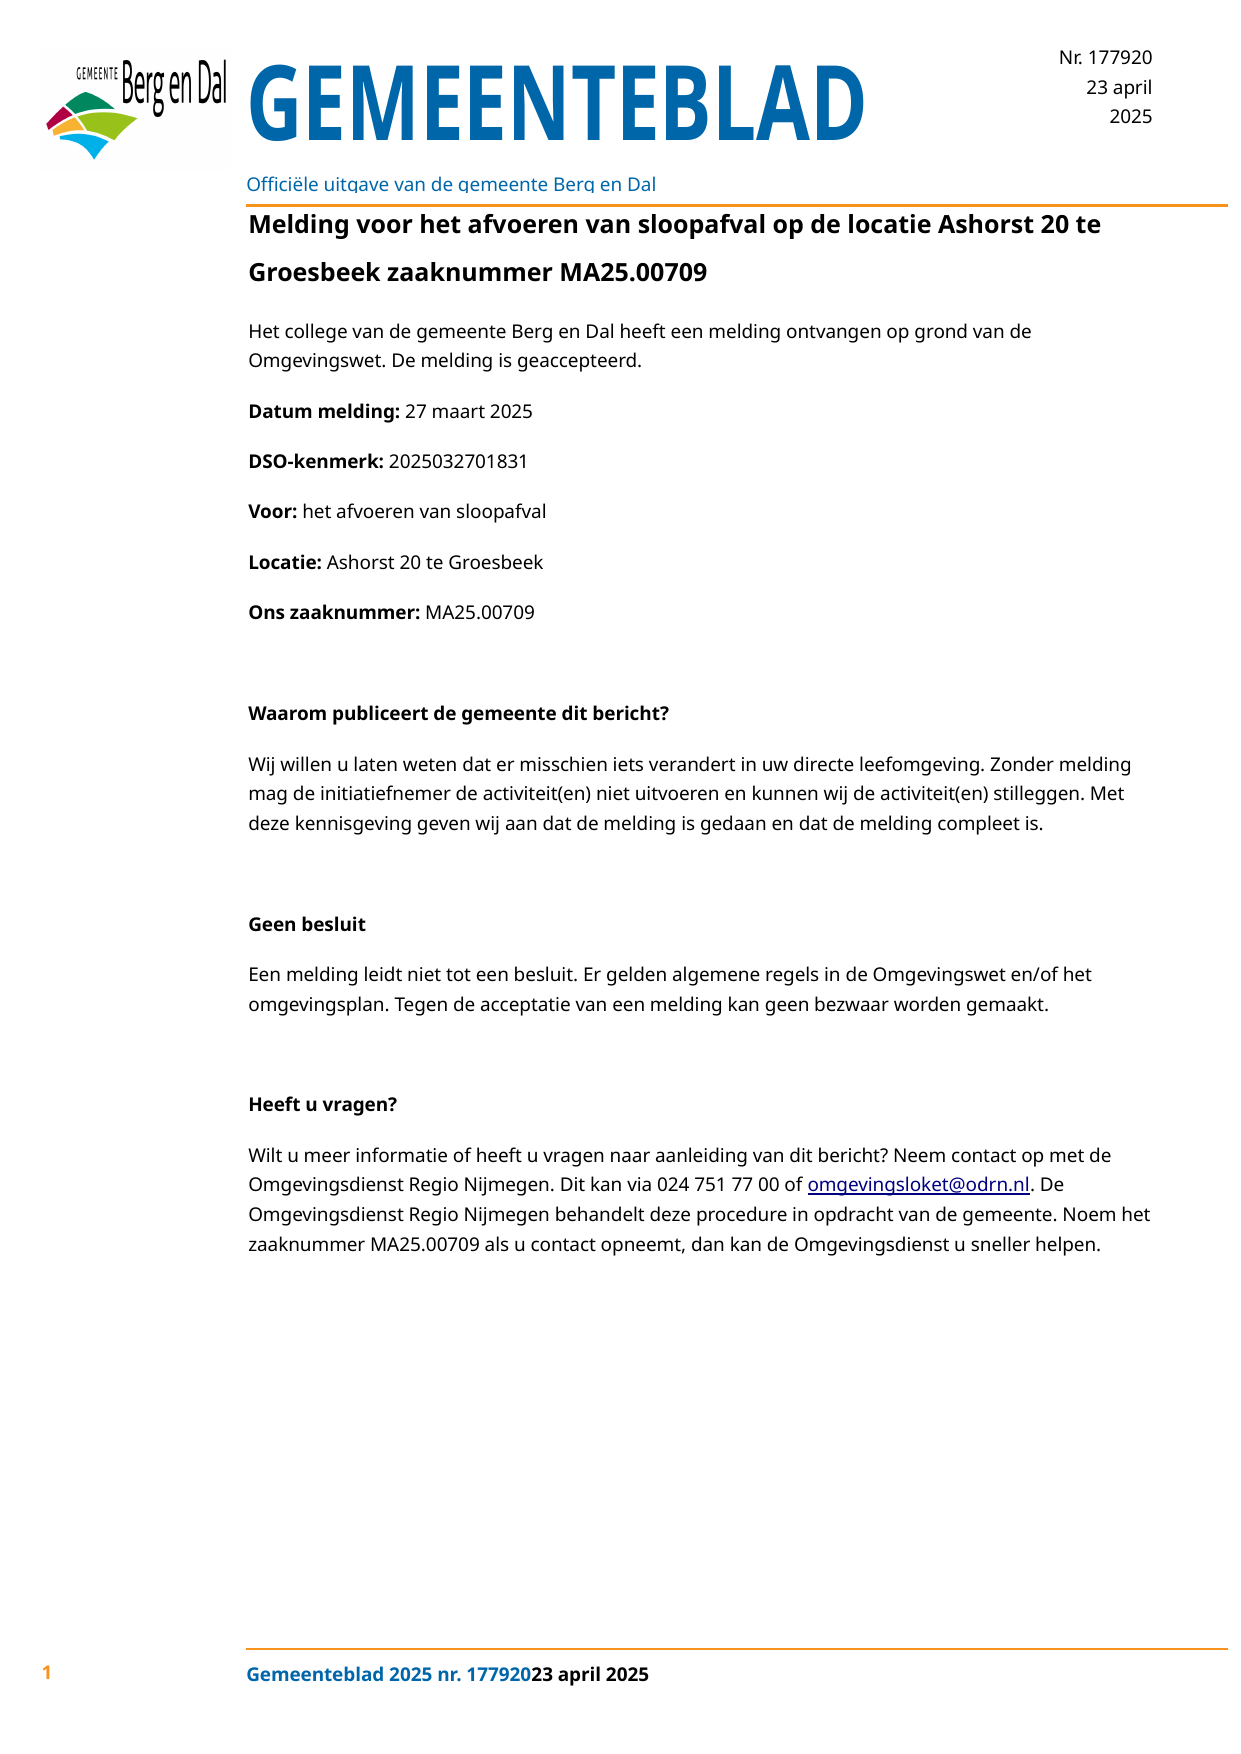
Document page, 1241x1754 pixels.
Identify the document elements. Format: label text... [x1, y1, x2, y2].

text Wilt u meer informatie of heeft u vragen naar aanleiding van dit bericht? Neem contact op met de Omgevingsdienst Regio Nijmegen. Dit kan via 024 751 77 00 of omgevingsloket@odrn.nl. De Omgevingsdienst Regio Nijmegen behandelt deze procedure in opdracht van de gemeente. Noem het zaaknummer MA25.00709 als u contact opneemt, dan kan de Omgevingsdienst u sneller helpen. [248, 1142, 1152, 1257]
text Geen besluit [248, 911, 1152, 937]
text Melding voor het afvoeren van sloopafval op de locatie Ashorst 20 te Groesbeek zaaknummer MA25.00709 [248, 207, 1152, 288]
text Het college van de gemeente Berg en Dal heeft een melding ontvangen op grond van de Omgevingswet. De melding is geaccepteerd. [248, 318, 1152, 373]
text Locatie: Ashorst 20 te Groesbeek [248, 549, 1152, 575]
text Heeft u vragen? [248, 1092, 1152, 1117]
text Voor: het afvoeren van sloopafval [248, 499, 1152, 524]
text Datum melding: 27 maart 2025 [248, 398, 1152, 424]
text DSO-kenmerk: 2025032701831 [248, 448, 1152, 474]
text Ons zaaknummer: MA25.00709 [248, 599, 1152, 625]
text Een melding leidt niet tot een besluit. Er gelden algemene regels in de Omgevingswet en/of het omgevingsplan. Tegen de acceptatie van een melding kan geen bezwaar worden gemaakt. [248, 961, 1152, 1017]
picture [41, 47, 231, 172]
text Waarom publiceert de gemeente dit bericht? [248, 700, 1152, 726]
text Wij willen u laten weten dat er misschien iets verandert in uw directe leefomgeving. Zonder melding mag de initiatiefnemer de activiteit(en) niet uitvoeren en kunnen wij de activiteit(en) stilleggen. Met deze kennisgeving geven wij aan dat de melding is gedaan en dat de melding compleet is. [248, 751, 1152, 836]
